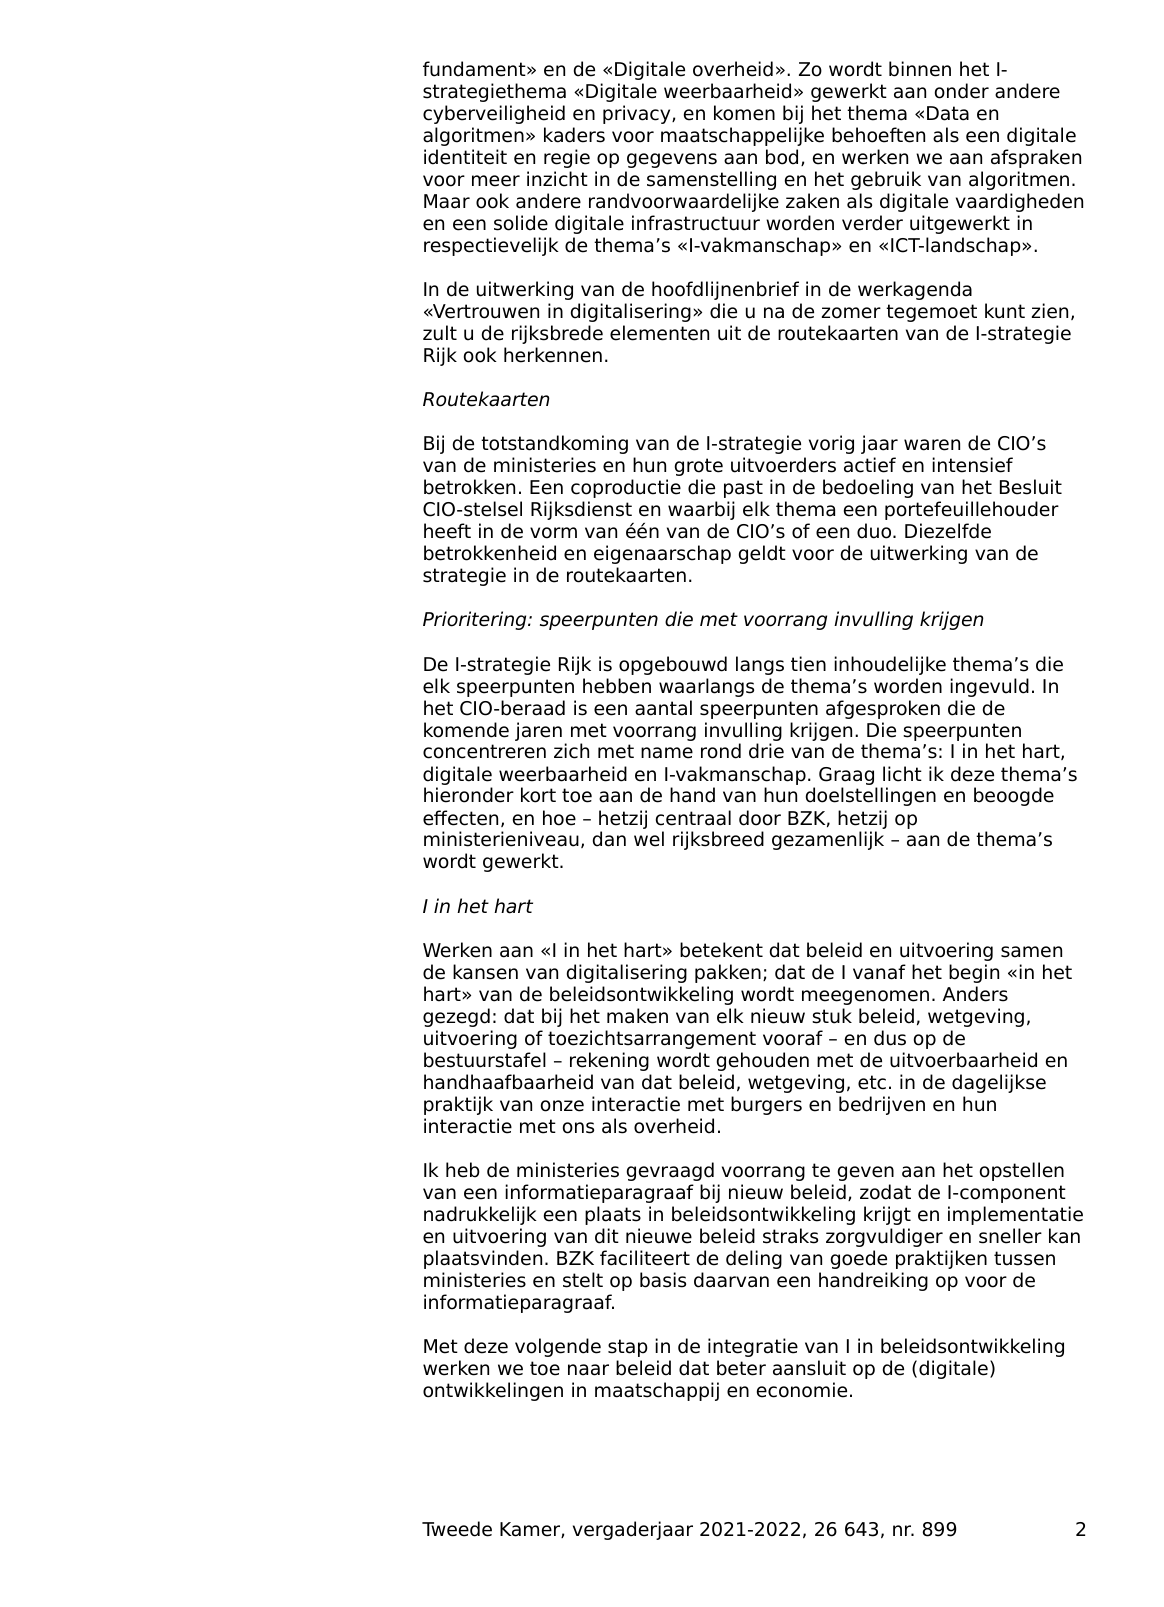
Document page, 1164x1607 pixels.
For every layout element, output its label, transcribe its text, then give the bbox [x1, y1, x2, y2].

subtitle I in het hart [422, 896, 1087, 917]
text Met deze volgende stap in de integratie van I in beleidsontwikkeling werken we toe naar beleid dat beter aansluit op de (digitale) ontwikkelingen in maatschappij en economie. [422, 1336, 1087, 1402]
text In de uitwerking van de hoofdlijnenbrief in de werkagenda «Vertrouwen in digitalisering» die u na de zomer tegemoet kunt zien, zult u de rijksbrede elementen uit de routekaarten van de I-strategie Rijk ook herkennen. [422, 279, 1087, 367]
text De I-strategie Rijk is opgebouwd langs tien inhoudelijke thema’s die elk speerpunten hebben waarlangs de thema’s worden ingevuld. In het CIO-beraad is een aantal speerpunten afgesproken die de komende jaren met voorrang invulling krijgen. Die speerpunten concentreren zich met name rond drie van de thema’s: I in het hart, digitale weerbaarheid en I-vakmanschap. Graag licht ik deze thema’s hieronder kort toe aan de hand van hun doelstellingen en beoogde effecten, en hoe – hetzij centraal door BZK, hetzij op ministerieniveau, dan wel rijksbreed gezamenlijk – aan de thema’s wordt gewerkt. [422, 653, 1087, 873]
text fundament» en de «Digitale overheid». Zo wordt binnen het I-strategiethema «Digitale weerbaarheid» gewerkt aan onder andere cyberveiligheid en privacy, en komen bij het thema «Data en algoritmen» kaders voor maatschappelijke behoeften als een digitale identiteit en regie op gegevens aan bod, en werken we aan afspraken voor meer inzicht in de samenstelling en het gebruik van algoritmen. Maar ook andere randvoorwaardelijke zaken als digitale vaardigheden en een solide digitale infrastructuur worden verder uitgewerkt in respectievelijk de thema’s «I-vakmanschap» en «ICT-landschap». [422, 59, 1087, 257]
text Ik heb de ministeries gevraagd voorrang te geven aan het opstellen van een informatieparagraaf bij nieuw beleid, zodat de I-component nadrukkelijk een plaats in beleidsontwikkeling krijgt en implementatie en uitvoering van dit nieuwe beleid straks zorgvuldiger en sneller kan plaatsvinden. BZK faciliteert de deling van goede praktijken tussen ministeries en stelt op basis daarvan een handreiking op voor de informatieparagraaf. [422, 1160, 1087, 1313]
subtitle Prioritering: speerpunten die met voorrang invulling krijgen [422, 609, 1087, 631]
subtitle Routekaarten [422, 389, 1087, 411]
text Werken aan «I in het hart» betekent dat beleid en uitvoering samen de kansen van digitalisering pakken; dat de I vanaf het begin «in het hart» van de beleidsontwikkeling wordt meegenomen. Anders gezegd: dat bij het maken van elk nieuw stuk beleid, wetgeving, uitvoering of toezichtsarrangement vooraf – en dus op de bestuurstafel – rekening wordt gehouden met de uitvoerbaarheid en handhaafbaarheid van dat beleid, wetgeving, etc. in de dagelijkse praktijk van onze interactie met burgers en bedrijven en hun interactie met ons als overheid. [422, 940, 1087, 1137]
text Bij de totstandkoming van de I-strategie vorig jaar waren de CIO’s van de ministeries en hun grote uitvoerders actief en intensief betrokken. Een coproductie die past in de bedoeling van het Besluit CIO-stelsel Rijksdienst en waarbij elk thema een portefeuillehouder heeft in de vorm van één van de CIO’s of een duo. Diezelfde betrokkenheid en eigenaarschap geldt voor de uitwerking van de strategie in de routekaarten. [422, 433, 1087, 587]
